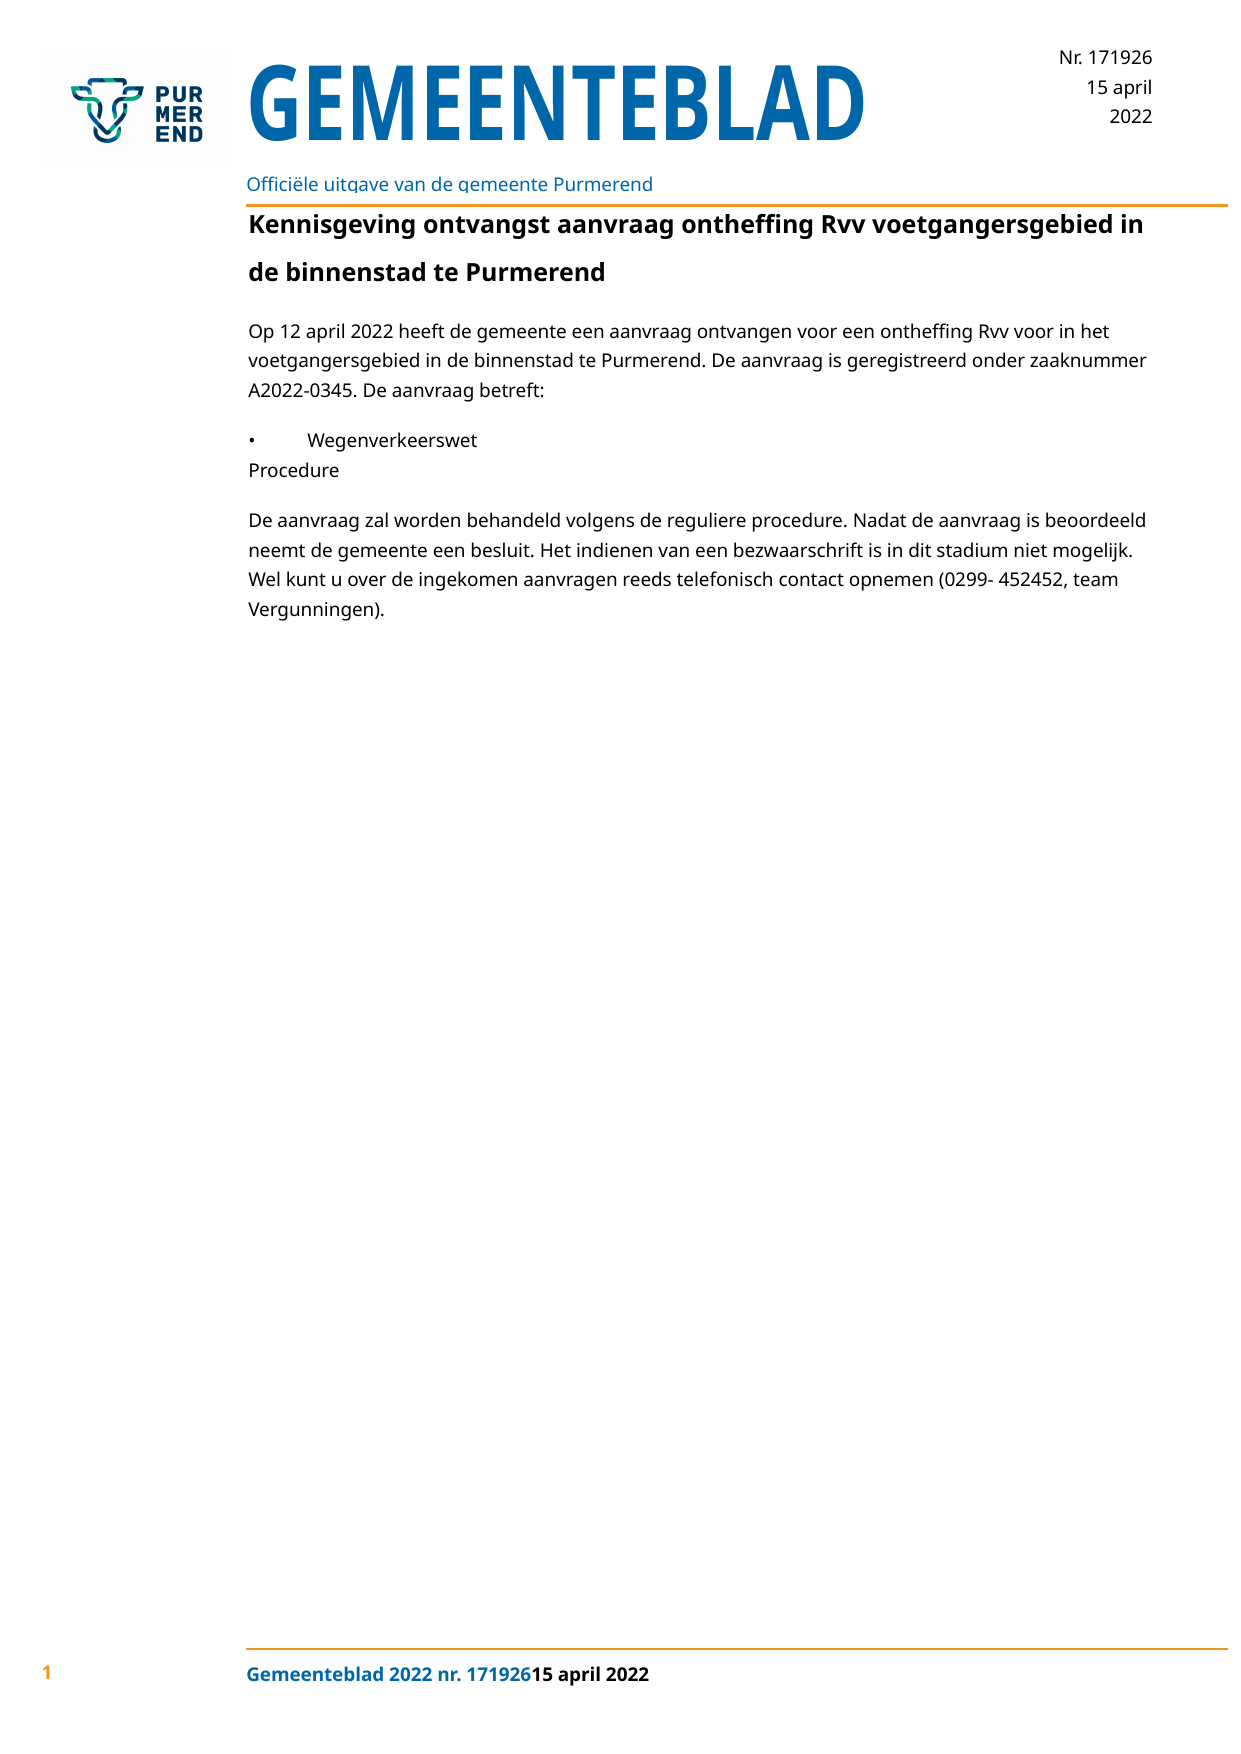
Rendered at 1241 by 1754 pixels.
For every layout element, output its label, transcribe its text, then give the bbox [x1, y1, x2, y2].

list Wegenverkeerswet [248, 427, 1152, 453]
text Procedure [248, 457, 1152, 483]
text Op 12 april 2022 heeft de gemeente een aanvraag ontvangen voor een ontheffing Rvv voor in het voetgangersgebied in de binnenstad te Purmerend. De aanvraag is geregistreerd onder zaaknummer A2022-0345. De aanvraag betreft: [248, 318, 1152, 403]
text Kennisgeving ontvangst aanvraag ontheffing Rvv voetgangersgebied in de binnenstad te Purmerend [248, 207, 1152, 288]
picture [41, 47, 231, 172]
text De aanvraag zal worden behandeld volgens de reguliere procedure. Nadat de aanvraag is beoordeeld neemt de gemeente een besluit. Het indienen van een bezwaarschrift is in dit stadium niet mogelijk. Wel kunt u over de ingekomen aanvragen reeds telefonisch contact opnemen (0299- 452452, team Vergunningen). [248, 507, 1152, 622]
